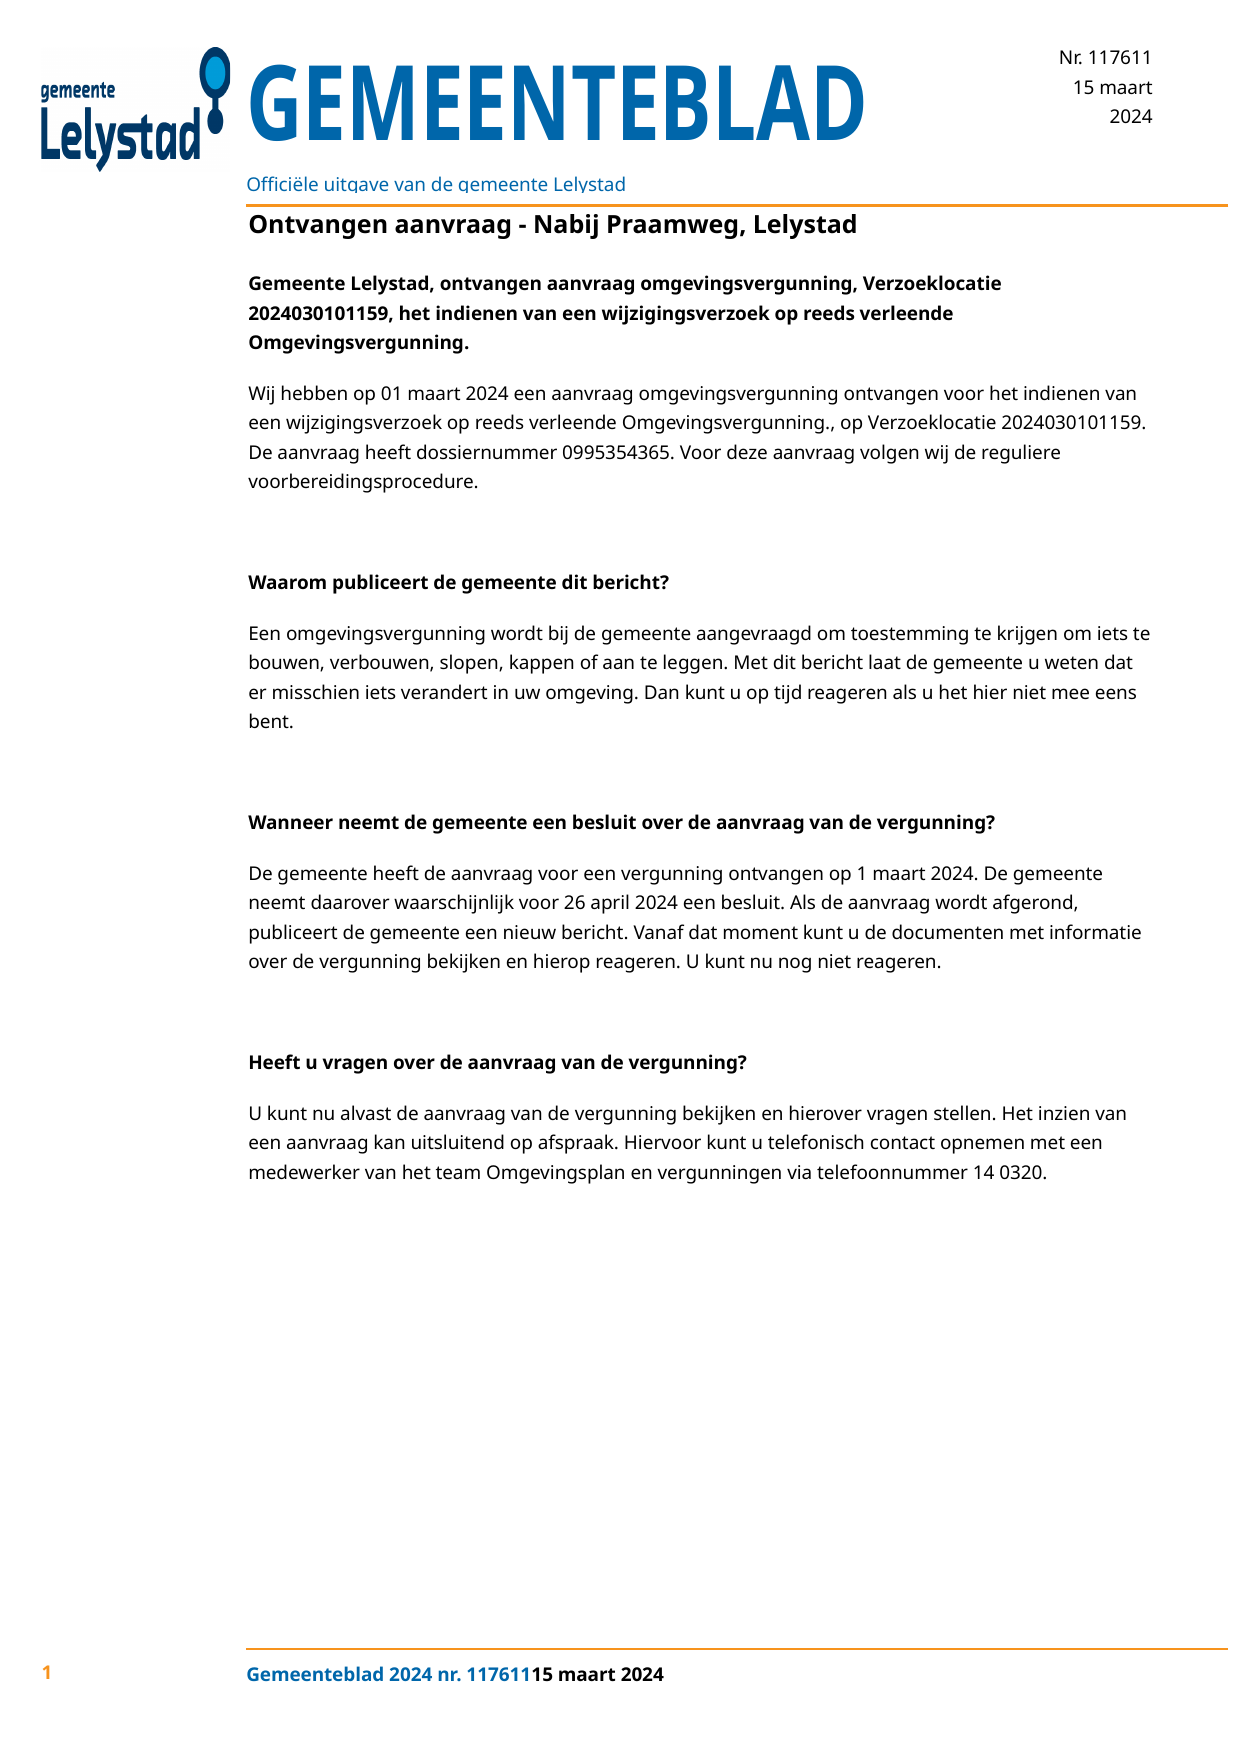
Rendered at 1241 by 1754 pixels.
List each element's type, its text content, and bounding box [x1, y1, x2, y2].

text Ontvangen aanvraag - Nabij Praamweg, Lelystad [248, 207, 1152, 241]
picture [41, 47, 231, 172]
text De gemeente heeft de aanvraag voor een vergunning ontvangen op 1 maart 2024. De gemeente neemt daarover waarschijnlijk voor 26 april 2024 een besluit. Als de aanvraag wordt afgerond, publiceert de gemeente een nieuw bericht. Vanaf dat moment kunt u de documenten met informatie over de vergunning bekijken en hierop reageren. U kunt nu nog niet reageren. [248, 860, 1152, 974]
text Waarom publiceert de gemeente dit bericht? [248, 569, 1152, 595]
text U kunt nu alvast de aanvraag van de vergunning bekijken en hierover vragen stellen. Het inzien van een aanvraag kan uitsluitend op afspraak. Hiervoor kunt u telefonisch contact opnemen met een medewerker van het team Omgevingsplan en vergunningen via telefoonnummer 14 0320. [248, 1100, 1152, 1185]
text Gemeente Lelystad, ontvangen aanvraag omgevingsvergunning, Verzoeklocatie 2024030101159, het indienen van een wijzigingsverzoek op reeds verleende Omgevingsvergunning. [248, 270, 1152, 355]
text Wij hebben op 01 maart 2024 een aanvraag omgevingsvergunning ontvangen voor het indienen van een wijzigingsverzoek op reeds verleende Omgevingsvergunning., op Verzoeklocatie 2024030101159. De aanvraag heeft dossiernummer 0995354365. Voor deze aanvraag volgen wij de reguliere voorbereidingsprocedure. [248, 380, 1152, 494]
text Een omgevingsvergunning wordt bij de gemeente aangevraagd om toestemming te krijgen om iets te bouwen, verbouwen, slopen, kappen of aan te leggen. Met dit bericht laat de gemeente u weten dat er misschien iets verandert in uw omgeving. Dan kunt u op tijd reageren als u het hier niet mee eens bent. [248, 620, 1152, 734]
text Wanneer neemt de gemeente een besluit over de aanvraag van de vergunning? [248, 809, 1152, 835]
text Heeft u vragen over de aanvraag van de vergunning? [248, 1049, 1152, 1075]
